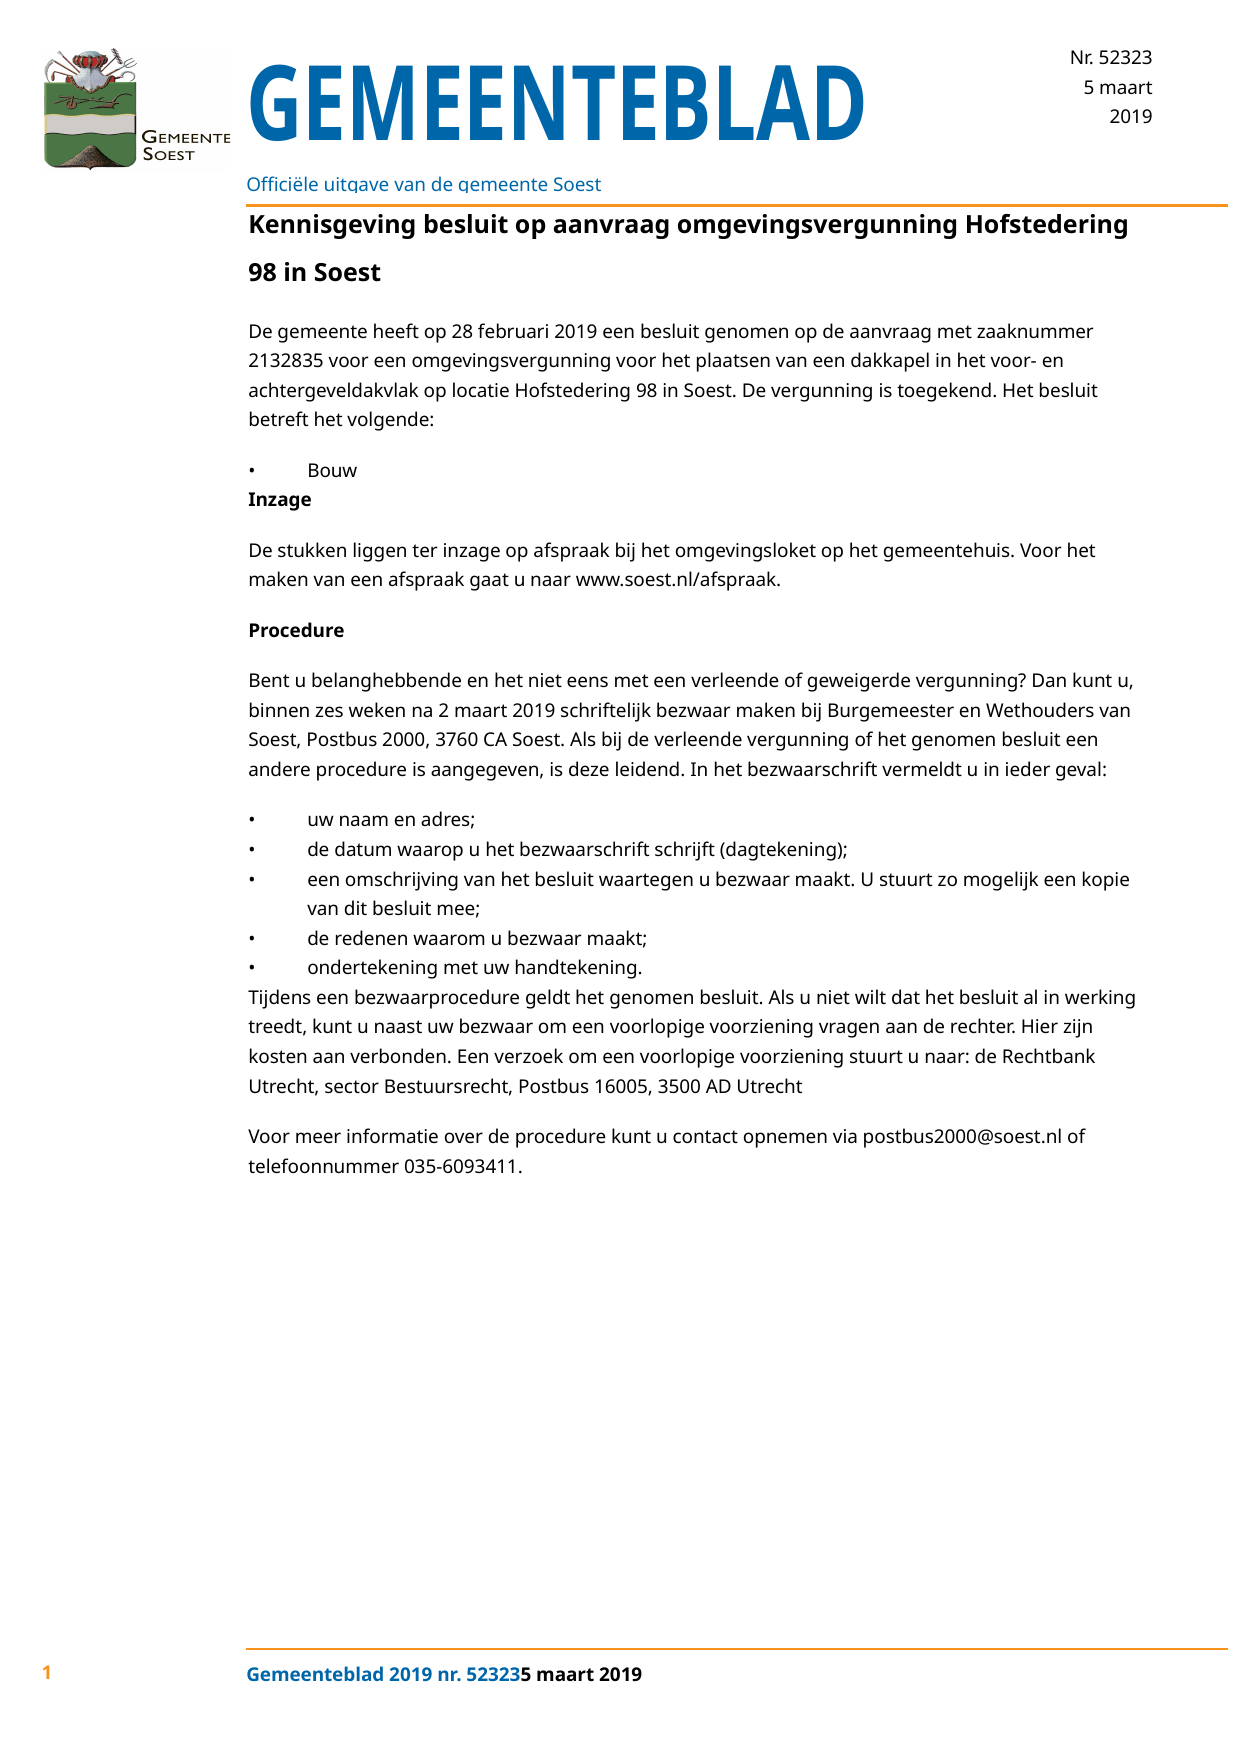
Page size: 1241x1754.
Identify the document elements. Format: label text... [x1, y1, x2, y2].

list ondertekening met uw handtekening. [248, 954, 1152, 980]
picture [41, 47, 231, 172]
list de redenen waarom u bezwaar maakt; [248, 925, 1152, 951]
text De gemeente heeft op 28 februari 2019 een besluit genomen op de aanvraag met zaaknummer 2132835 voor een omgevingsvergunning voor het plaatsen van een dakkapel in het voor- en achtergeveldakvlak op locatie Hofstedering 98 in Soest. De vergunning is toegekend. Het besluit betreft het volgende: [248, 318, 1152, 432]
text Inzage [248, 487, 1152, 512]
text Tijdens een bezwaarprocedure geldt het genomen besluit. Als u niet wilt dat het besluit al in werking treedt, kunt u naast uw bezwaar om een voorlopige voorziening vragen aan de rechter. Hier zijn kosten aan verbonden. Een verzoek om een voorlopige voorziening stuurt u naar: de Rechtbank Utrecht, sector Bestuursrecht, Postbus 16005, 3500 AD Utrecht [248, 984, 1152, 1099]
list een omschrijving van het besluit waartegen u bezwaar maakt. U stuurt zo mogelijk een kopie van dit besluit mee; [248, 866, 1152, 921]
list uw naam en adres; [248, 807, 1152, 832]
text Procedure [248, 617, 1152, 643]
list Bouw [248, 457, 1152, 483]
text De stukken liggen ter inzage op afspraak bij het omgevingsloket op het gemeentehuis. Voor het maken van een afspraak gaat u naar www.soest.nl/afspraak. [248, 537, 1152, 592]
text Kennisgeving besluit op aanvraag omgevingsvergunning Hofstedering 98 in Soest [248, 207, 1152, 288]
list de datum waarop u het bezwaarschrift schrijft (dagtekening); [248, 836, 1152, 862]
text Bent u belanghebbende en het niet eens met een verleende of geweigerde vergunning? Dan kunt u, binnen zes weken na 2 maart 2019 schriftelijk bezwaar maken bij Burgemeester en Wethouders van Soest, Postbus 2000, 3760 CA Soest. Als bij de verleende vergunning of het genomen besluit een andere procedure is aangegeven, is deze leidend. In het bezwaarschrift vermeldt u in ieder geval: [248, 667, 1152, 782]
text Voor meer informatie over de procedure kunt u contact opnemen via postbus2000@soest.nl of telefoonnummer 035-6093411. [248, 1123, 1152, 1179]
